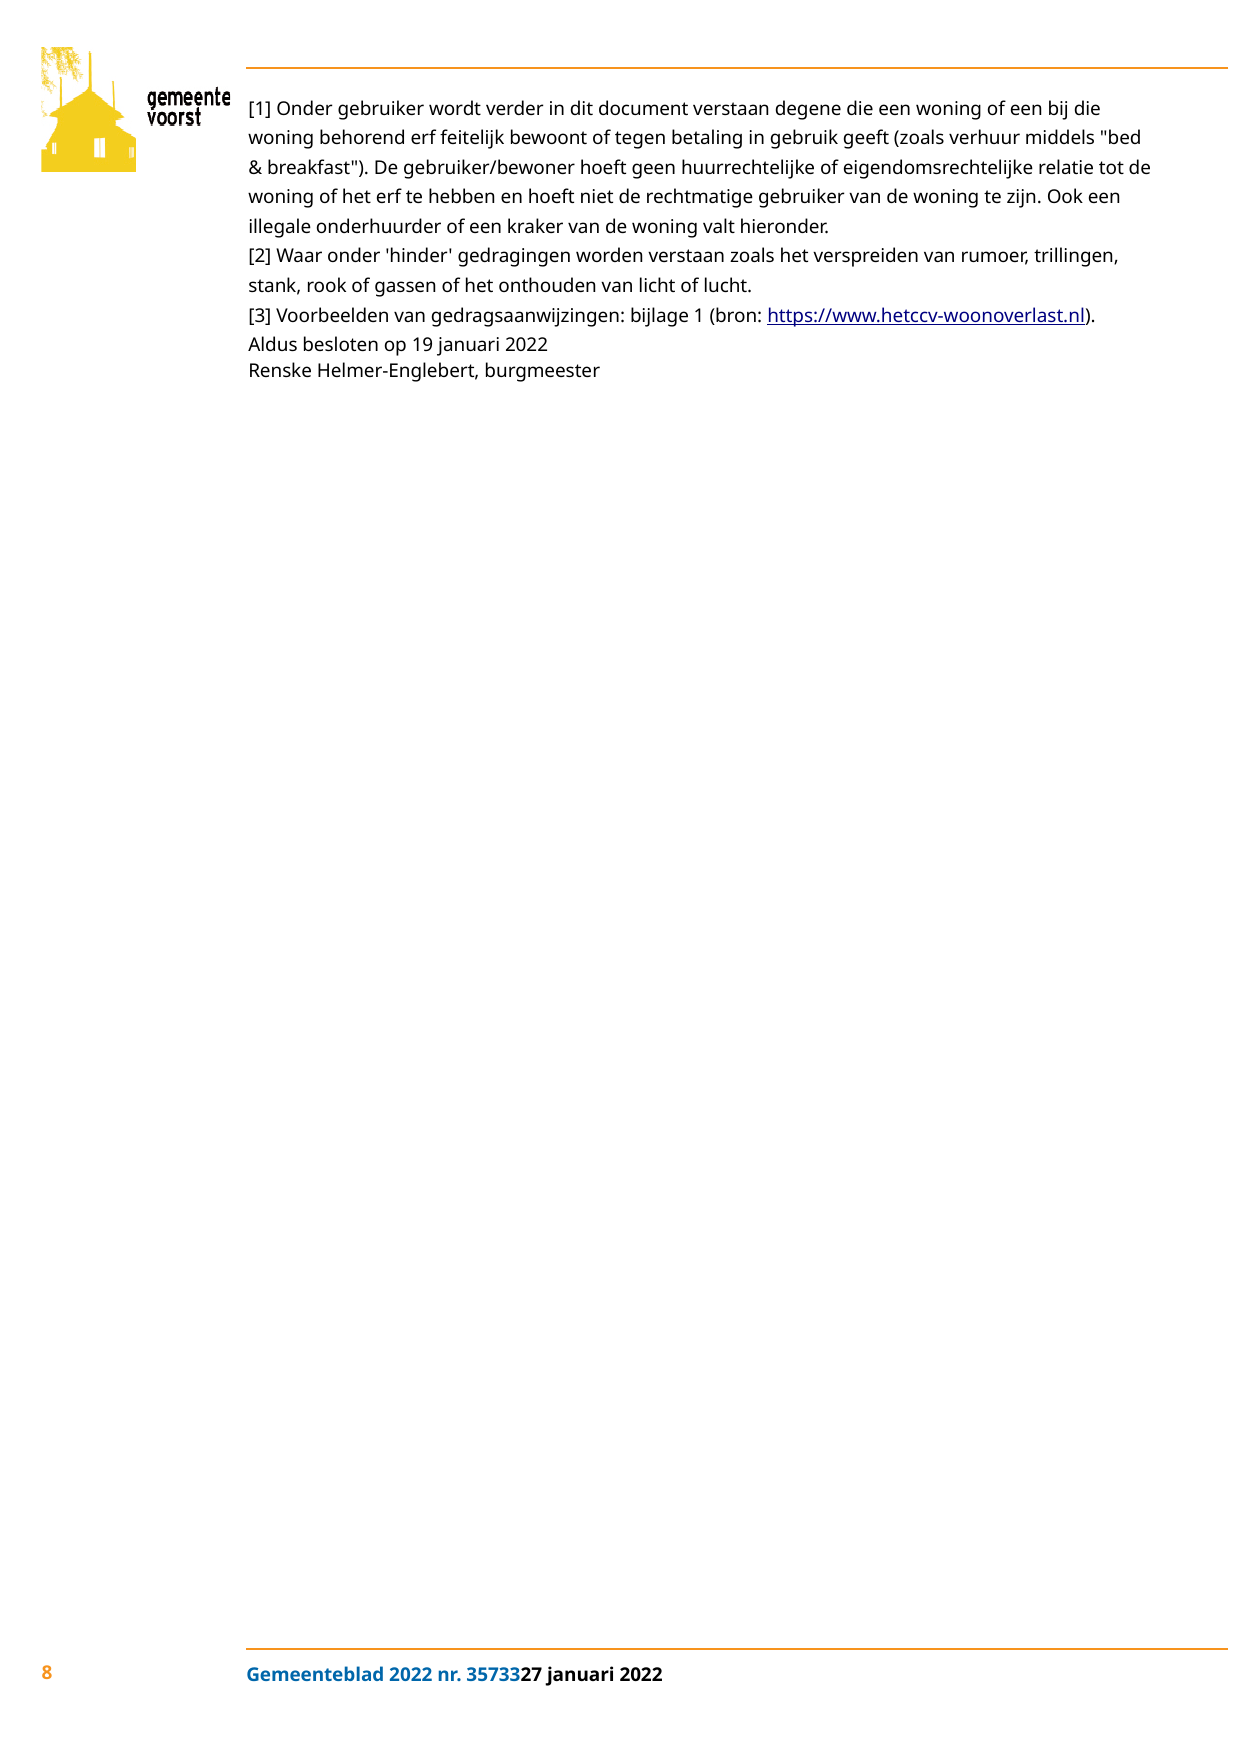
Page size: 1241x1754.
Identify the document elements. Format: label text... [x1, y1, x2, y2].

picture [41, 47, 231, 172]
text [3] Voorbeelden van gedragsaanwijzingen: bijlage 1 (bron: https://www.hetccv-woonoverlast.nl). [248, 302, 1152, 328]
text Aldus besloten op 19 januari 2022 [248, 331, 1152, 357]
text Renske Helmer-Englebert, burgmeester [248, 357, 1152, 383]
text [2] Waar onder 'hinder' gedragingen worden verstaan zoals het verspreiden van rumoer, trillingen, stank, rook of gassen of het onthouden van licht of lucht. [248, 243, 1152, 298]
text [1] Onder gebruiker wordt verder in dit document verstaan degene die een woning of een bij die woning behorend erf feitelijk bewoont of tegen betaling in gebruik geeft (zoals verhuur middels "bed & breakfast"). De gebruiker/bewoner hoeft geen huurrechtelijke of eigendomsrechtelijke relatie tot de woning of het erf te hebben en hoeft niet de rechtmatige gebruiker van de woning te zijn. Ook een illegale onderhuurder of een kraker van de woning valt hieronder. [248, 95, 1152, 239]
